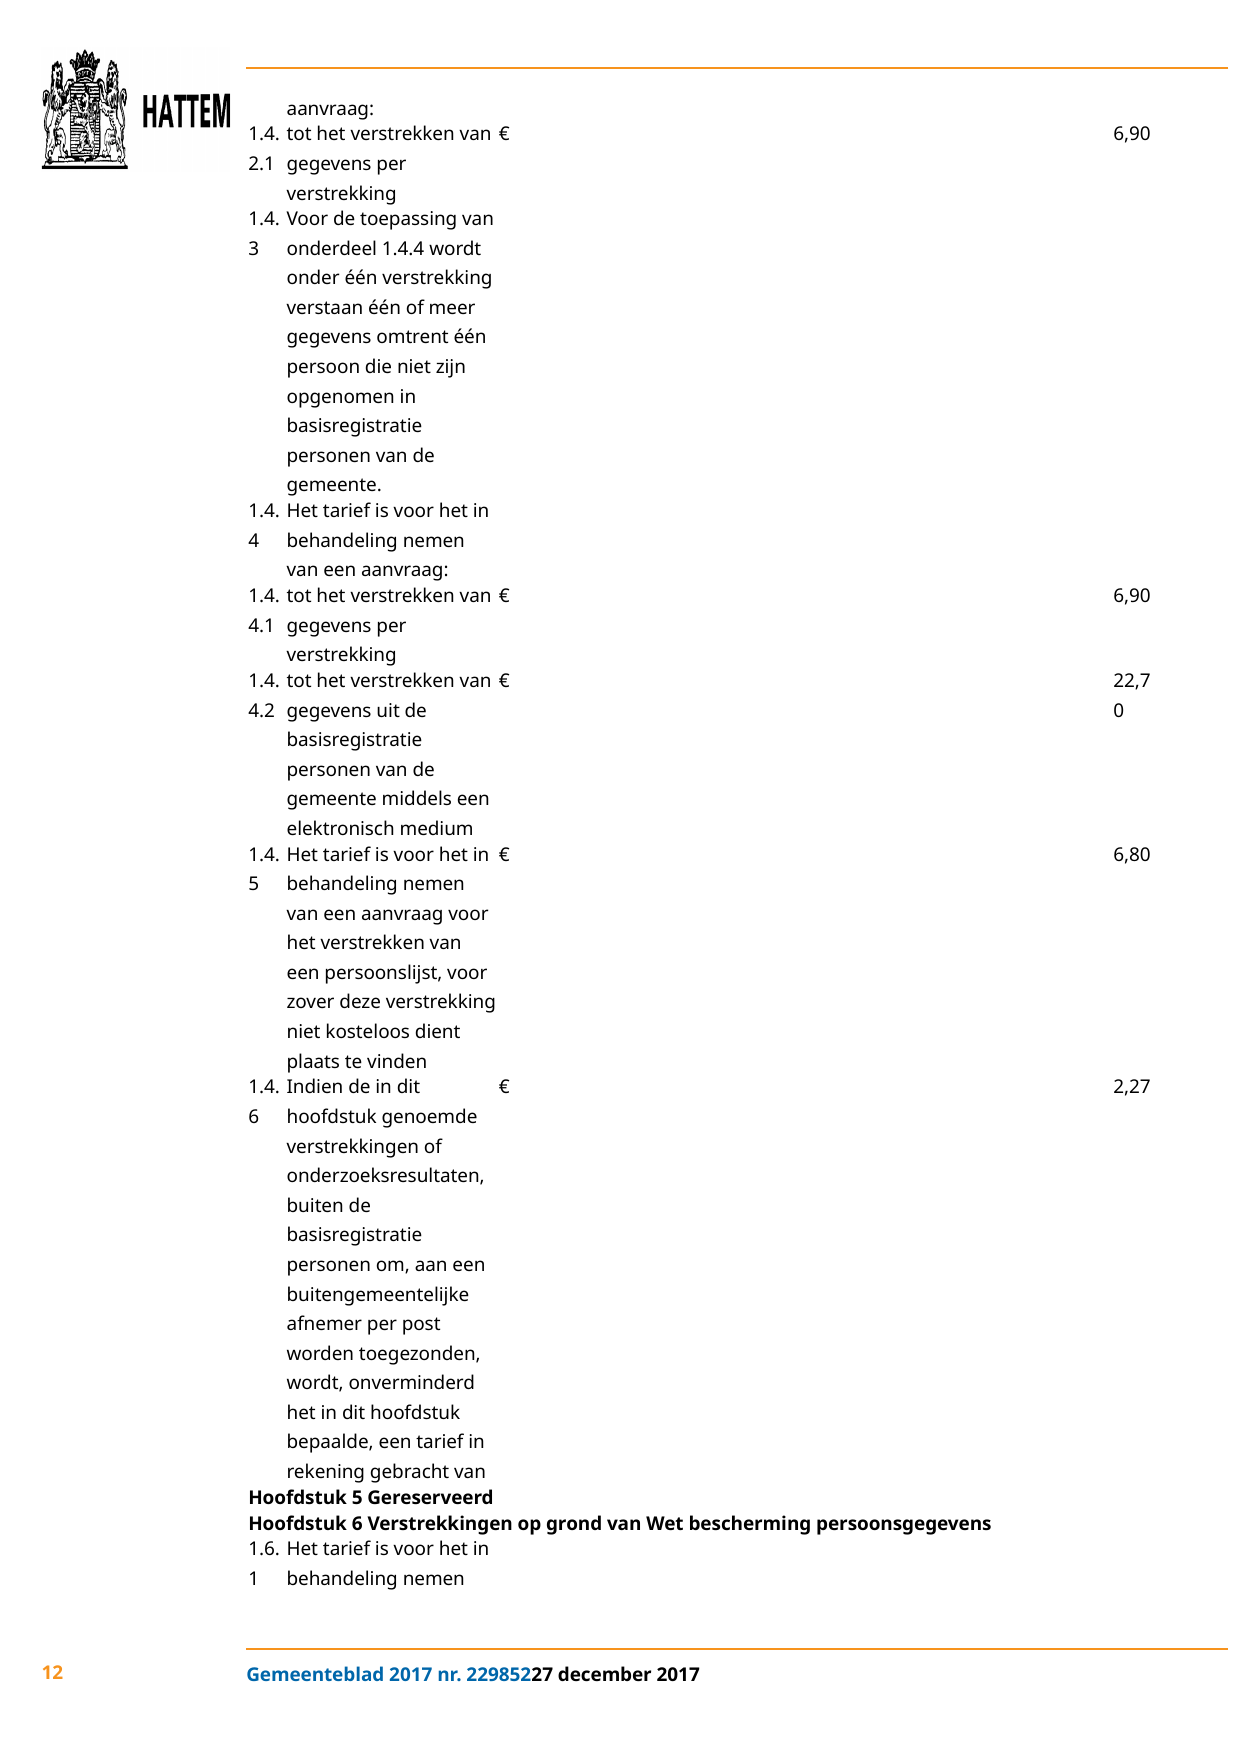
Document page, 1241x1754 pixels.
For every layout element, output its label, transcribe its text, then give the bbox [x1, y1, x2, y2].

table_cell 22,70 [1113, 667, 1152, 841]
table_cell € [499, 121, 1113, 205]
table_cell 1.4.4.1 [248, 582, 286, 667]
table_cell 1.6.1 [248, 1535, 286, 1591]
table_cell € [499, 582, 1113, 667]
table_cell 1.4.5 [248, 841, 286, 1074]
table_cell Indien de in dit hoofdstuk genoemde verstrekkingen of onderzoeksresultaten, buiten de basisregistratie personen om, aan een buitengemeentelijke afnemer per post worden toegezonden, wordt, onverminderd het in dit hoofdstuk bepaalde, een tarief in rekening gebracht van [286, 1074, 498, 1484]
table_cell € [499, 841, 1113, 1074]
table_cell [499, 498, 1113, 582]
table_cell [499, 205, 1113, 497]
table_cell Het tarief is voor het in behandeling nemen van een aanvraag voor het verstrekken van een persoonslijst, voor zover deze verstrekking niet kosteloos dient plaats te vinden [286, 841, 498, 1074]
table_cell [1113, 205, 1152, 497]
table_cell 1.4.4 [248, 498, 286, 582]
table_cell aanvraag: [286, 95, 498, 121]
picture [41, 47, 231, 172]
table_cell 6,80 [1113, 841, 1152, 1074]
table_cell € [499, 1074, 1113, 1484]
table_cell Hoofdstuk 6 Verstrekkingen op grond van Wet bescherming persoonsgegevens [248, 1510, 1152, 1535]
table_cell Hoofdstuk 5 Gereserveerd [248, 1484, 1152, 1510]
table_cell tot het verstrekken van gegevens uit de basisregistratie personen van de gemeente middels een elektronisch medium [286, 667, 498, 841]
table_cell € [499, 667, 1113, 841]
table_cell 6,90 [1113, 582, 1152, 667]
table_cell [499, 95, 1113, 121]
table_cell tot het verstrekken van gegevens per verstrekking [286, 121, 498, 205]
table_cell [1113, 1535, 1152, 1591]
table_cell 1.4.3 [248, 205, 286, 497]
table_cell Het tarief is voor het in behandeling nemen van een aanvraag: [286, 498, 498, 582]
table_cell 1.4.2.1 [248, 121, 286, 205]
table_cell [1113, 95, 1152, 121]
table_cell [1113, 498, 1152, 582]
table_cell 1.4.4.2 [248, 667, 286, 841]
table_cell [248, 95, 286, 121]
table_cell [499, 1535, 1113, 1591]
table_cell Voor de toepassing van onderdeel 1.4.4 wordt onder één verstrekking verstaan één of meer gegevens omtrent één persoon die niet zijn opgenomen in basisregistratie personen van de gemeente. [286, 205, 498, 497]
table_cell tot het verstrekken van gegevens per verstrekking [286, 582, 498, 667]
table_cell 2,27 [1113, 1074, 1152, 1484]
table_cell Het tarief is voor het in behandeling nemen [286, 1535, 498, 1591]
table_cell 6,90 [1113, 121, 1152, 205]
table_cell 1.4.6 [248, 1074, 286, 1484]
